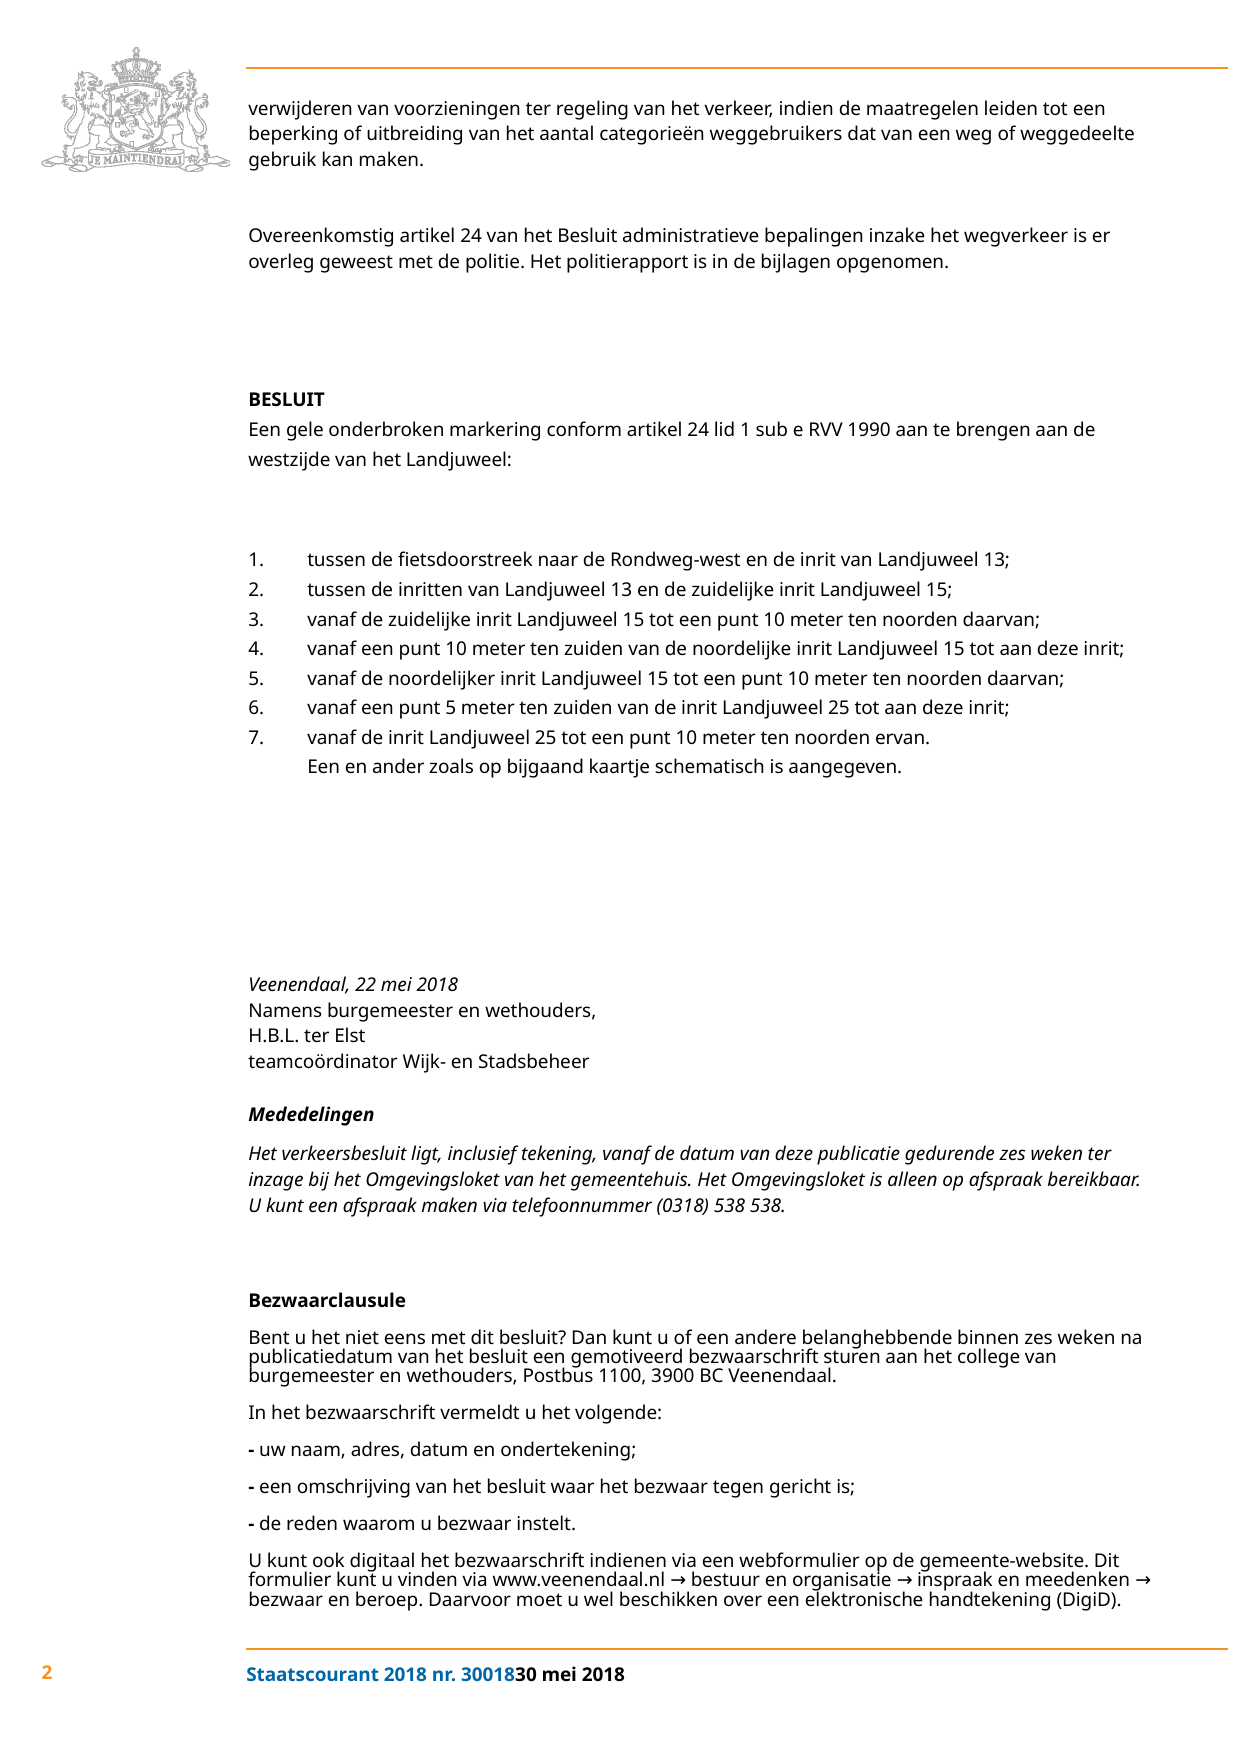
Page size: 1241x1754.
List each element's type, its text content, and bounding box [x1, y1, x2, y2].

text verwijderen van voorzieningen ter regeling van het verkeer, indien de maatregelen leiden tot een beperking of uitbreiding van het aantal categorieën weggebruikers dat van een weg of weggedeelte gebruik kan maken. [248, 95, 1152, 172]
list vanaf de inrit Landjuweel 25 tot een punt 10 meter ten noorden ervan. [248, 724, 1152, 750]
text BESLUIT [248, 387, 1152, 412]
list vanaf de noordelijker inrit Landjuweel 15 tot een punt 10 meter ten noorden daarvan; [248, 665, 1152, 691]
text - de reden waarom u bezwaar instelt. [248, 1515, 1152, 1534]
text Het verkeersbesluit ligt, inclusief tekening, vanaf de datum van deze publicatie gedurende zes weken ter inzage bij het Omgevingsloket van het gemeentehuis. Het Omgevingsloket is alleen op afspraak bereikbaar. U kunt een afspraak maken via telefoonnummer (0318) 538 538. [248, 1141, 1152, 1218]
text Veenendaal, 22 mei 2018 [248, 971, 1152, 997]
list tussen de inritten van Landjuweel 13 en de zuidelijke inrit Landjuweel 15; [248, 576, 1152, 602]
text H.B.L. ter Elst [248, 1023, 1152, 1048]
text Een gele onderbroken markering conform artikel 24 lid 1 sub e RVV 1990 aan te brengen aan de westzijde van het Landjuweel: [248, 416, 1152, 471]
text U kunt ook digitaal het bezwaarschrift indienen via een webformulier op de gemeente-website. Dit formulier kunt u vinden via www.veenendaal.nl → bestuur en organisatie → inspraak en meedenken → bezwaar en beroep. Daarvoor moet u wel beschikken over een elektronische handtekening (DigiD). [248, 1552, 1152, 1610]
list vanaf een punt 5 meter ten zuiden van de inrit Landjuweel 25 tot aan deze inrit; [248, 694, 1152, 720]
text Bezwaarclausule [248, 1292, 1152, 1311]
text - een omschrijving van het besluit waar het bezwaar tegen gericht is; [248, 1478, 1152, 1497]
list Een en ander zoals op bijgaand kaartje schematisch is aangegeven. [248, 754, 1152, 779]
list vanaf de zuidelijke inrit Landjuweel 15 tot een punt 10 meter ten noorden daarvan; [248, 606, 1152, 631]
list tussen de fietsdoorstreek naar de Rondweg-west en de inrit van Landjuweel 13; [248, 547, 1152, 572]
text Bent u het niet eens met dit besluit? Dan kunt u of een andere belanghebbende binnen zes weken na publicatiedatum van het besluit een gemotiveerd bezwaarschrift sturen aan het college van burgemeester en wethouders, Postbus 1100, 3900 BC Veenendaal. [248, 1329, 1152, 1386]
list vanaf een punt 10 meter ten zuiden van de noordelijke inrit Landjuweel 15 tot aan deze inrit; [248, 635, 1152, 661]
text Mededelingen [248, 1101, 1152, 1127]
text teamcoördinator Wijk- en Stadsbeheer [248, 1048, 1152, 1074]
text In het bezwaarschrift vermeldt u het volgende: [248, 1404, 1152, 1423]
text - uw naam, adres, datum en ondertekening; [248, 1441, 1152, 1460]
text Namens burgemeester en wethouders, [248, 997, 1152, 1023]
text Overeenkomstig artikel 24 van het Besluit administratieve bepalingen inzake het wegverkeer is er overleg geweest met de politie. Het politierapport is in de bijlagen opgenomen. [248, 222, 1152, 274]
picture [41, 47, 231, 172]
